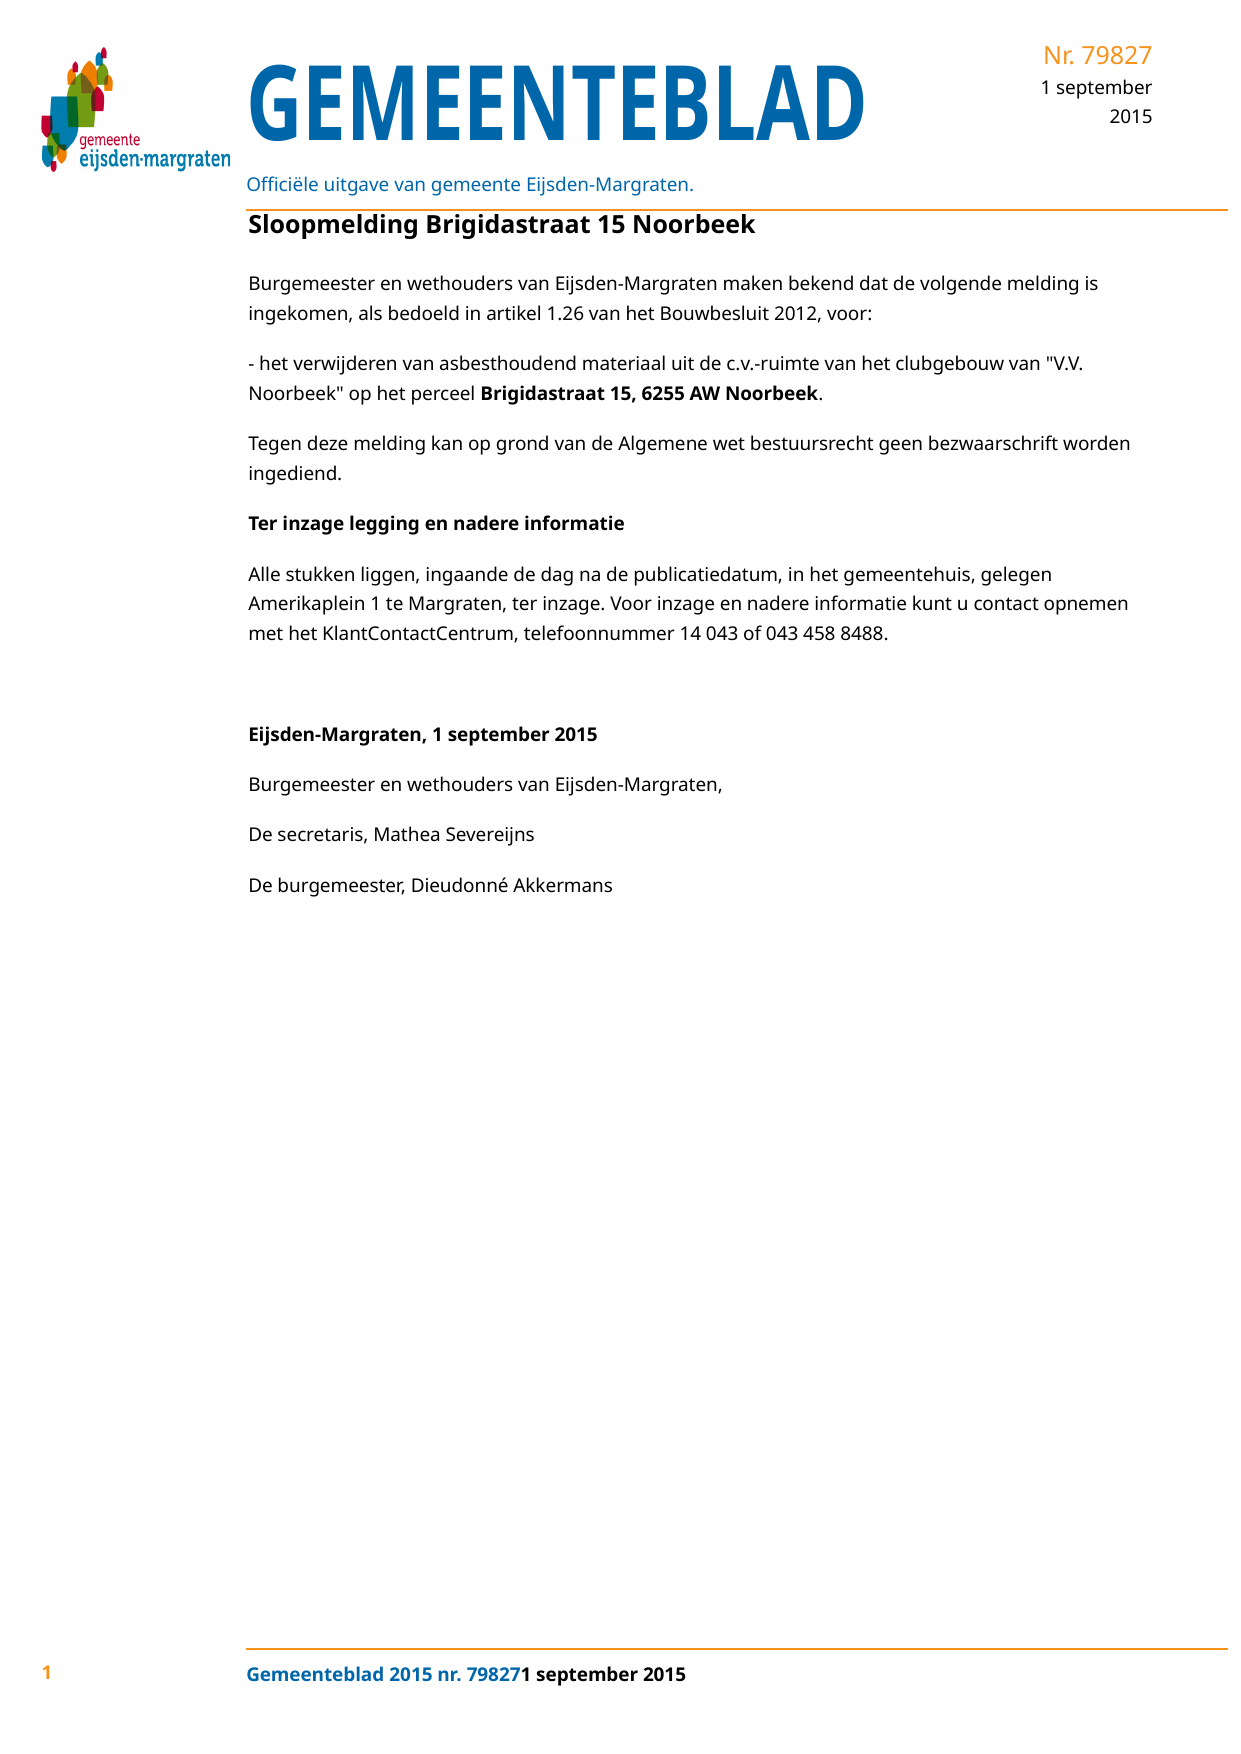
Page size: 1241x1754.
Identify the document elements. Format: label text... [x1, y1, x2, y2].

text Burgemeester en wethouders van Eijsden-Margraten maken bekend dat de volgende melding is ingekomen, als bedoeld in artikel 1.26 van het Bouwbesluit 2012, voor: [248, 270, 1152, 326]
picture [41, 47, 231, 172]
text Burgemeester en wethouders van Eijsden-Margraten, [248, 771, 1152, 797]
text - het verwijderen van asbesthoudend materiaal uit de c.v.-ruimte van het clubgebouw van "V.V. Noorbeek" op het perceel Brigidastraat 15, 6255 AW Noorbeek. [248, 350, 1152, 406]
text De secretaris, Mathea Severeijns [248, 822, 1152, 847]
text Alle stukken liggen, ingaande de dag na de publicatiedatum, in het gemeentehuis, gelegen Amerikaplein 1 te Margraten, ter inzage. Voor inzage en nadere informatie kunt u contact opnemen met het KlantContactCentrum, telefoonnummer 14 043 of 043 458 8488. [248, 561, 1152, 646]
text Sloopmelding Brigidastraat 15 Noorbeek [248, 211, 1152, 241]
text De burgemeester, Dieudonné Akkermans [248, 872, 1152, 898]
text Tegen deze melding kan op grond van de Algemene wet bestuursrecht geen bezwaarschrift worden ingediend. [248, 430, 1152, 486]
text Eijsden-Margraten, 1 september 2015 [248, 721, 1152, 746]
text Ter inzage legging en nadere informatie [248, 510, 1152, 536]
